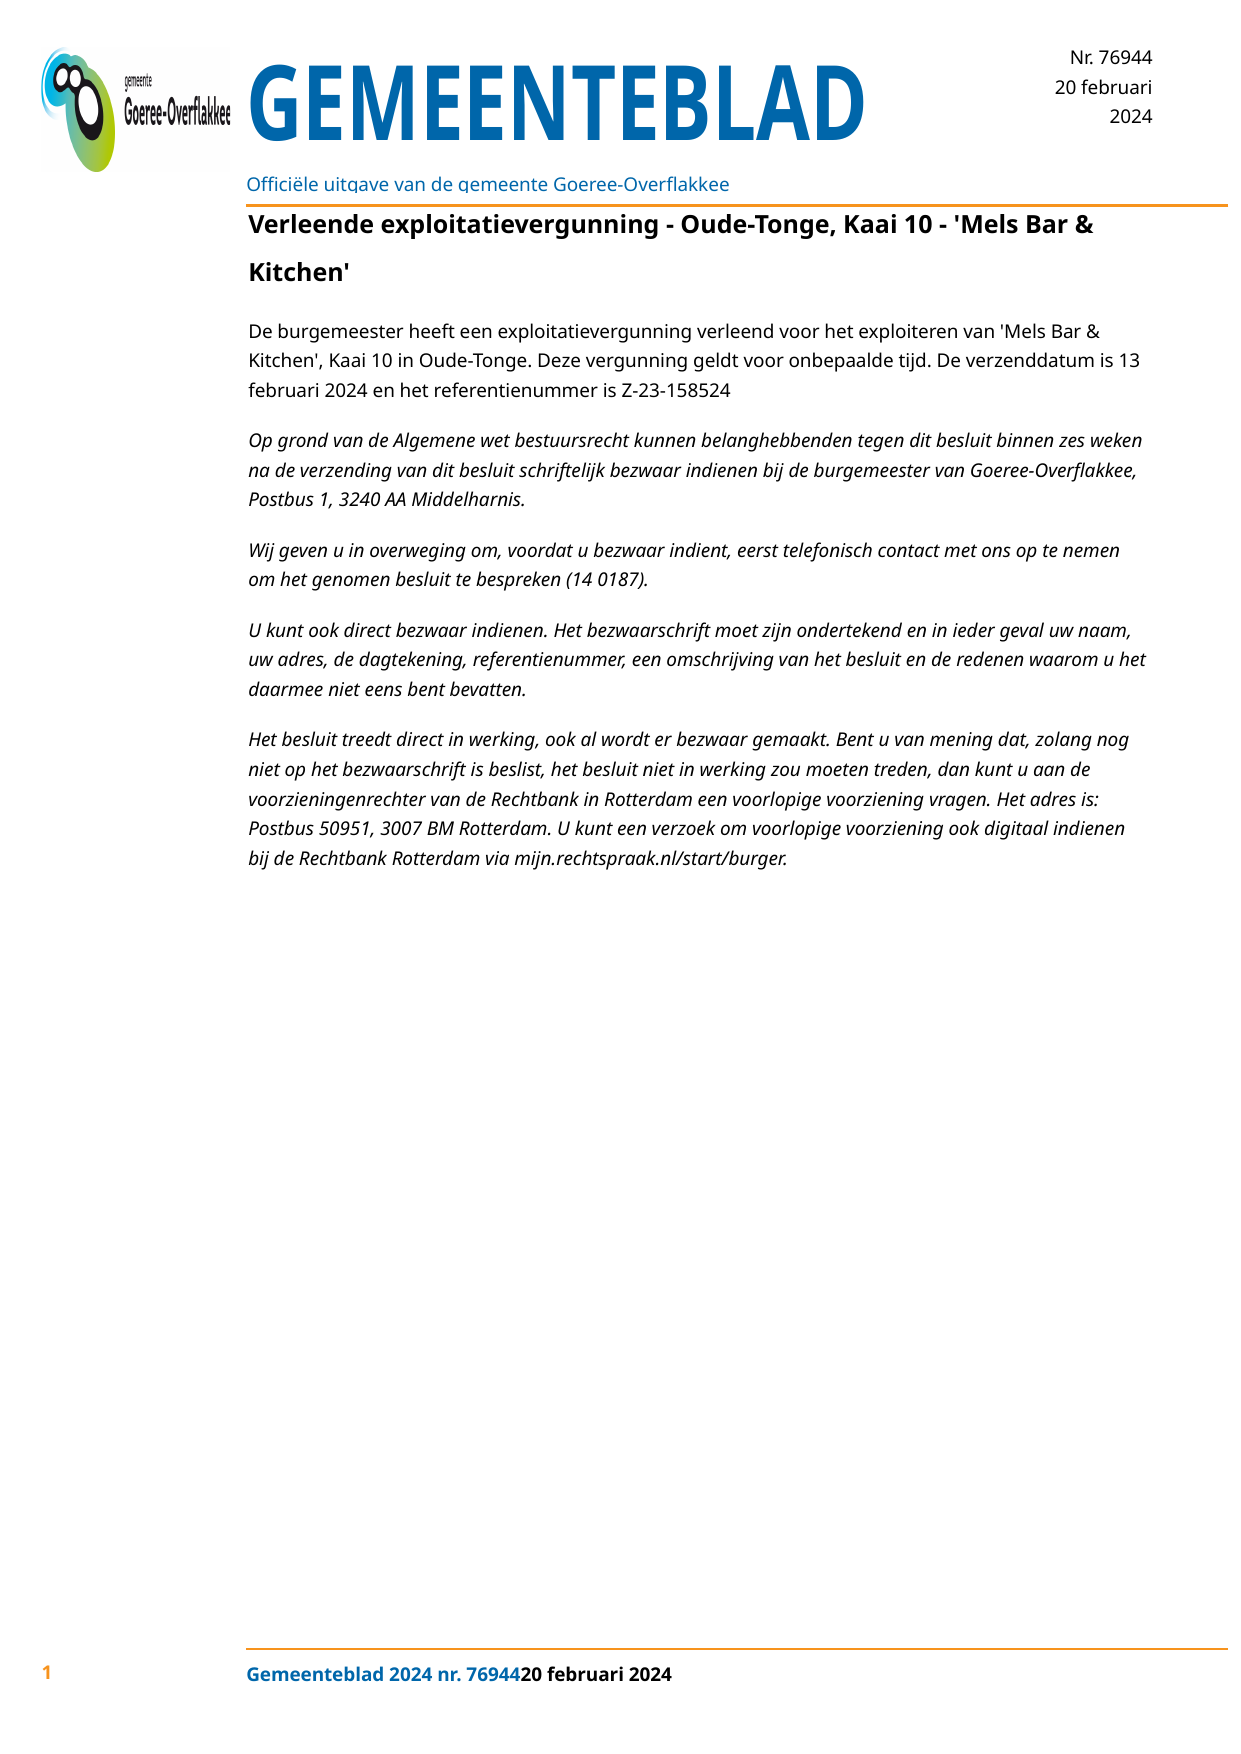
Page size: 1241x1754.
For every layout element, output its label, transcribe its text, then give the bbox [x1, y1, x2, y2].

text Verleende exploitatievergunning - Oude-Tonge, Kaai 10 - 'Mels Bar & Kitchen' [248, 207, 1152, 288]
picture [41, 47, 231, 172]
text Het besluit treedt direct in werking, ook al wordt er bezwaar gemaakt. Bent u van mening dat, zolang nog niet op het bezwaarschrift is beslist, het besluit niet in werking zou moeten treden, dan kunt u aan de voorzieningenrechter van de Rechtbank in Rotterdam een voorlopige voorziening vragen. Het adres is: Postbus 50951, 3007 BM Rotterdam. U kunt een verzoek om voorlopige voorziening ook digitaal indienen bij de Rechtbank Rotterdam via mijn.rechtspraak.nl/start/burger. [248, 727, 1152, 871]
text U kunt ook direct bezwaar indienen. Het bezwaarschrift moet zijn ondertekend en in ieder geval uw naam, uw adres, de dagtekening, referentienummer, een omschrijving van het besluit en de redenen waarom u het daarmee niet eens bent bevatten. [248, 617, 1152, 702]
text De burgemeester heeft een exploitatievergunning verleend voor het exploiteren van 'Mels Bar & Kitchen', Kaai 10 in Oude-Tonge. Deze vergunning geldt voor onbepaalde tijd. De verzenddatum is 13 februari 2024 en het referentienummer is Z-23-158524 [248, 318, 1152, 403]
text Op grond van de Algemene wet bestuursrecht kunnen belanghebbenden tegen dit besluit binnen zes weken na de verzending van dit besluit schriftelijk bezwaar indienen bij de burgemeester van Goeree-Overflakkee, Postbus 1, 3240 AA Middelharnis. [248, 427, 1152, 512]
text Wij geven u in overweging om, voordat u bezwaar indient, eerst telefonisch contact met ons op te nemen om het genomen besluit te bespreken (14 0187). [248, 537, 1152, 592]
